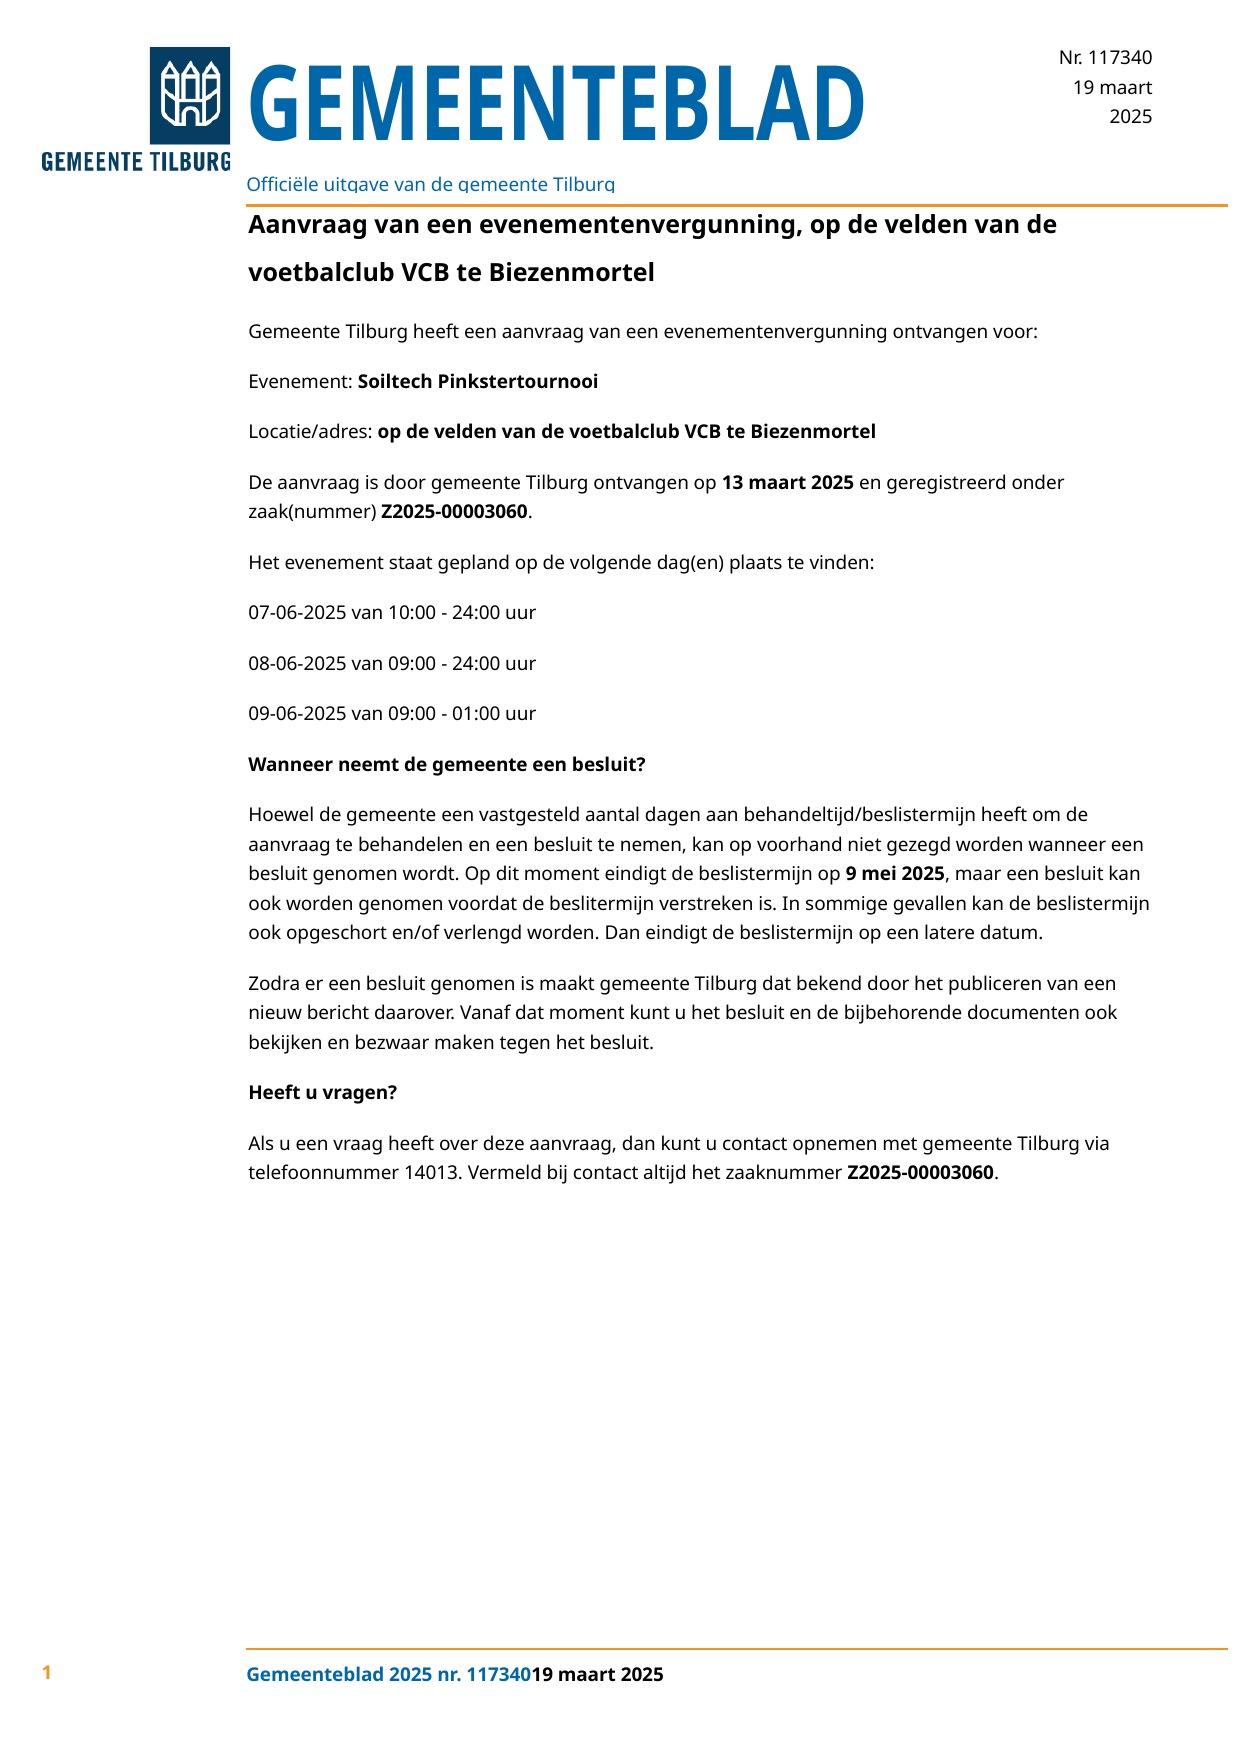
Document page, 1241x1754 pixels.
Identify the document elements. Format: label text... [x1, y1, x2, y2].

picture [41, 47, 231, 172]
text Heeft u vragen? [248, 1079, 1152, 1105]
text Evenement: Soiltech Pinkstertournooi [248, 368, 1152, 394]
text Locatie/adres: op de velden van de voetbalclub VCB te Biezenmortel [248, 419, 1152, 444]
text Wanneer neemt de gemeente een besluit? [248, 751, 1152, 777]
text De aanvraag is door gemeente Tilburg ontvangen op 13 maart 2025 en geregistreerd onder zaak(nummer) Z2025-00003060. [248, 469, 1152, 524]
text 08-06-2025 van 09:00 - 24:00 uur [248, 650, 1152, 676]
text Als u een vraag heeft over deze aanvraag, dan kunt u contact opnemen met gemeente Tilburg via telefoonnummer 14013. Vermeld bij contact altijd het zaaknummer Z2025-00003060. [248, 1130, 1152, 1185]
text Het evenement staat gepland op de volgende dag(en) plaats te vinden: [248, 549, 1152, 575]
text Aanvraag van een evenementenvergunning, op de velden van de voetbalclub VCB te Biezenmortel [248, 207, 1152, 288]
text 07-06-2025 van 10:00 - 24:00 uur [248, 599, 1152, 625]
text Zodra er een besluit genomen is maakt gemeente Tilburg dat bekend door het publiceren van een nieuw bericht daarover. Vanaf dat moment kunt u het besluit en de bijbehorende documenten ook bekijken en bezwaar maken tegen het besluit. [248, 970, 1152, 1055]
text Gemeente Tilburg heeft een aanvraag van een evenementenvergunning ontvangen voor: [248, 318, 1152, 344]
text 09-06-2025 van 09:00 - 01:00 uur [248, 700, 1152, 726]
text Hoewel de gemeente een vastgesteld aantal dagen aan behandeltijd/beslistermijn heeft om de aanvraag te behandelen en een besluit te nemen, kan op voorhand niet gezegd worden wanneer een besluit genomen wordt. Op dit moment eindigt de beslistermijn op 9 mei 2025, maar een besluit kan ook worden genomen voordat de beslitermijn verstreken is. In sommige gevallen kan de beslistermijn ook opgeschort en/of verlengd worden. Dan eindigt de beslistermijn op een latere datum. [248, 801, 1152, 945]
